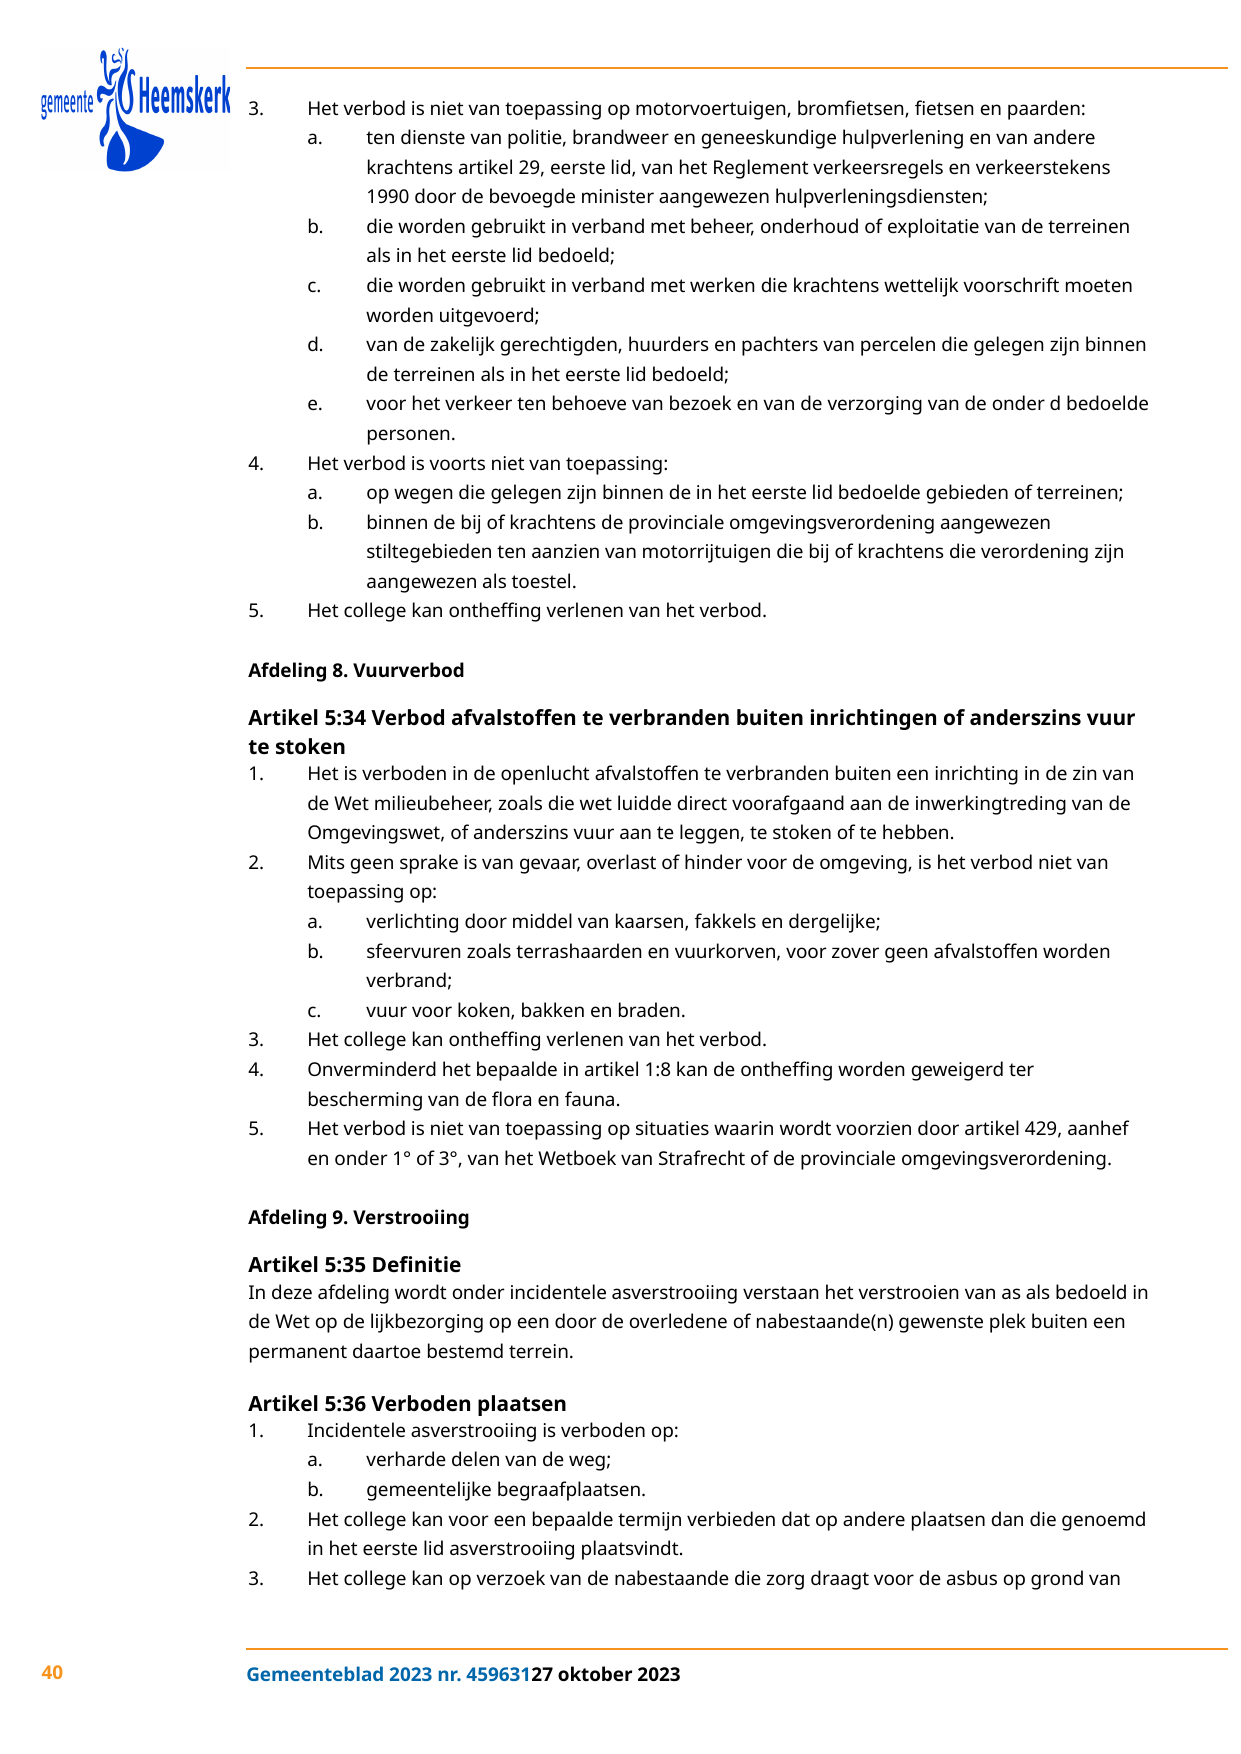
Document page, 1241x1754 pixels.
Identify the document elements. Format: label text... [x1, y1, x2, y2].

list verlichting door middel van kaarsen, fakkels en dergelijke; [307, 908, 1152, 934]
list van de zakelijk gerechtigden, huurders en pachters van percelen die gelegen zijn binnen de terreinen als in het eerste lid bedoeld; [307, 331, 1152, 387]
list Het college kan op verzoek van de nabestaande die zorg draagt voor de asbus op grond van [248, 1565, 1152, 1591]
list verharde delen van de weg; [307, 1447, 1152, 1472]
list voor het verkeer ten behoeve van bezoek en van de verzorging van de onder d bedoelde personen. [307, 391, 1152, 446]
picture [41, 47, 231, 172]
list ten dienste van politie, brandweer en geneeskundige hulpverlening en van andere krachtens artikel 29, eerste lid, van het Reglement verkeersregels en verkeerstekens 1990 door de bevoegde minister aangewezen hulpverleningsdiensten; [307, 124, 1152, 209]
list Het college kan ontheffing verlenen van het verbod. [248, 598, 1152, 623]
list vuur voor koken, bakken en braden. [307, 997, 1152, 1023]
list Het verbod is niet van toepassing op motorvoertuigen, bromfietsen, fietsen en paarden: [248, 95, 1152, 121]
list Het verbod is voorts niet van toepassing: [248, 450, 1152, 476]
list gemeentelijke begraafplaatsen. [307, 1476, 1152, 1502]
text Artikel 5:34 Verbod afvalstoffen te verbranden buiten inrichtingen of anderszins vuur te stoken [248, 703, 1152, 760]
list Mits geen sprake is van gevaar, overlast of hinder voor de omgeving, is het verbod niet van toepassing op: [248, 849, 1152, 904]
text Artikel 5:35 Definitie [248, 1251, 1152, 1279]
text Artikel 5:36 Verboden plaatsen [248, 1389, 1152, 1417]
list Onverminderd het bepaalde in artikel 1:8 kan de ontheffing worden geweigerd ter bescherming van de flora en fauna. [248, 1056, 1152, 1111]
list op wegen die gelegen zijn binnen de in het eerste lid bedoelde gebieden of terreinen; [307, 479, 1152, 505]
list die worden gebruikt in verband met beheer, onderhoud of exploitatie van de terreinen als in het eerste lid bedoeld; [307, 213, 1152, 268]
list Incidentele asverstrooiing is verboden op: [248, 1417, 1152, 1443]
list Het is verboden in de openlucht afvalstoffen te verbranden buiten een inrichting in de zin van de Wet milieubeheer, zoals die wet luidde direct voorafgaand aan de inwerkingtreding van de Omgevingswet, of anderszins vuur aan te leggen, te stoken of te hebben. [248, 760, 1152, 845]
text Afdeling 9. Verstrooiing [248, 1204, 1152, 1230]
text In deze afdeling wordt onder incidentele asverstrooiing verstaan het verstrooien van as als bedoeld in de Wet op de lijkbezorging op een door de overledene of nabestaande(n) gewenste plek buiten een permanent daartoe bestemd terrein. [248, 1279, 1152, 1364]
list sfeervuren zoals terrashaarden en vuurkorven, voor zover geen afvalstoffen worden verbrand; [307, 938, 1152, 993]
list die worden gebruikt in verband met werken die krachtens wettelijk voorschrift moeten worden uitgevoerd; [307, 272, 1152, 328]
list Het college kan ontheffing verlenen van het verbod. [248, 1027, 1152, 1052]
list Het college kan voor een bepaalde termijn verbieden dat op andere plaatsen dan die genoemd in het eerste lid asverstrooiing plaatsvindt. [248, 1506, 1152, 1561]
text Afdeling 8. Vuurverbod [248, 657, 1152, 683]
list Het verbod is niet van toepassing op situaties waarin wordt voorzien door artikel 429, aanhef en onder 1° of 3°, van het Wetboek van Strafrecht of de provinciale omgevingsverordening. [248, 1115, 1152, 1171]
list binnen de bij of krachtens de provinciale omgevingsverordening aangewezen stiltegebieden ten aanzien van motorrijtuigen die bij of krachtens die verordening zijn aangewezen als toestel. [307, 509, 1152, 594]
